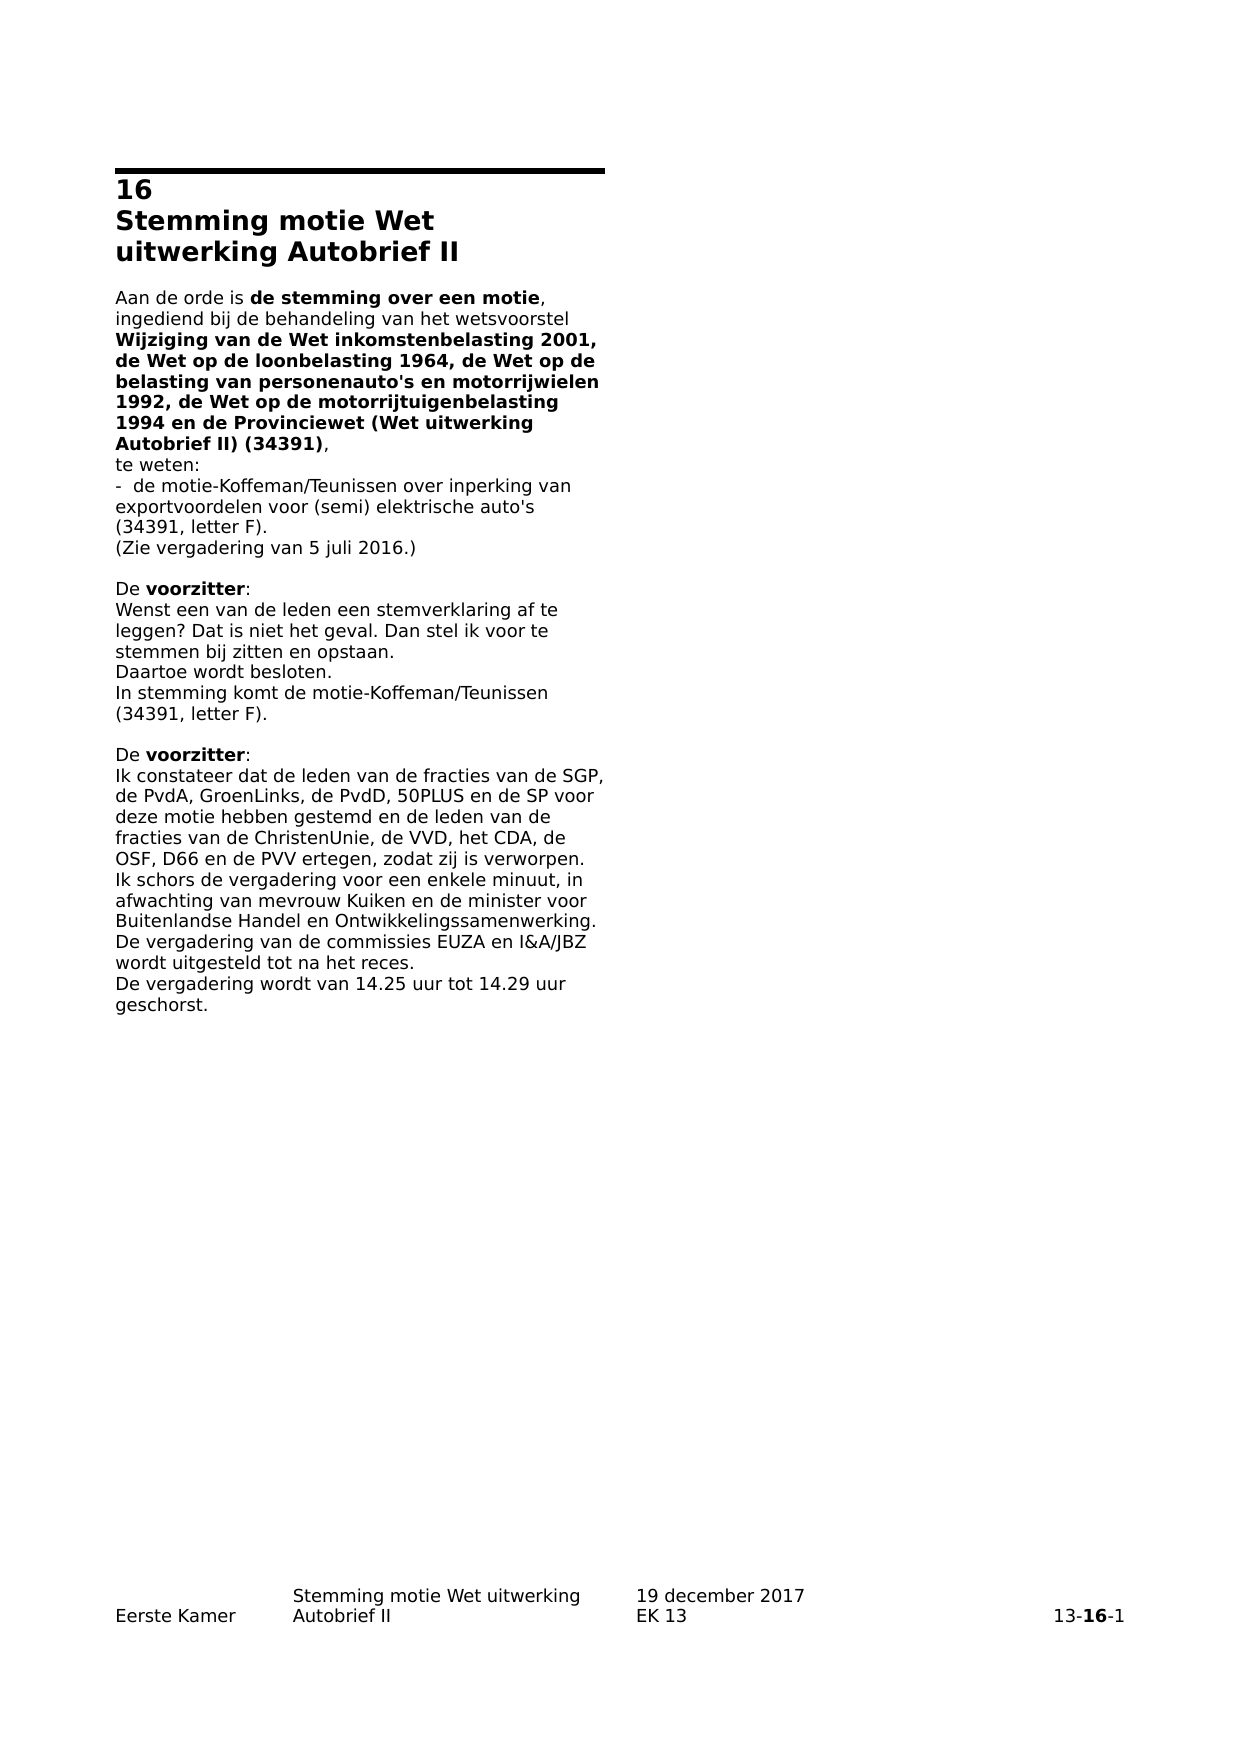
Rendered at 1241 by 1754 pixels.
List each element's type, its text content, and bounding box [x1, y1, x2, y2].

text Daartoe wordt besloten. [115, 662, 605, 683]
text In stemming komt de motie-Koffeman/Teunissen (34391, letter F). [115, 683, 605, 725]
text te weten: [115, 455, 605, 476]
text Ik constateer dat de leden van de fracties van de SGP, de PvdA, GroenLinks, de PvdD, 50PLUS en de SP voor deze motie hebben gestemd en de leden van de fracties van de ChristenUnie, de VVD, het CDA, de OSF, D66 en de PVV ertegen, zodat zij is verworpen. [115, 765, 605, 869]
text Aan de orde is de stemming over een motie, ingediend bij de behandeling van het wetsvoorstel Wijziging van de Wet inkomstenbelasting 2001, de Wet op de loonbelasting 1964, de Wet op de belasting van personenauto's en motorrijwielen 1992, de Wet op de motorrijtuigenbelasting 1994 en de Provinciewet (Wet uitwerking Autobrief II) (34391), [115, 288, 605, 455]
text Wenst een van de leden een stemverklaring af te leggen? Dat is niet het geval. Dan stel ik voor te stemmen bij zitten en opstaan. [115, 600, 605, 662]
text De voorzitter: [115, 745, 605, 765]
text (Zie vergadering van 5 juli 2016.) [115, 538, 605, 559]
text De vergadering wordt van 14.25 uur tot 14.29 uur geschorst. [115, 974, 605, 1015]
text De voorzitter: [115, 579, 605, 600]
text Ik schors de vergadering voor een enkele minuut, in afwachting van mevrouw Kuiken en de minister voor Buitenlandse Handel en Ontwikkelingssamenwerking. De vergadering van de commissies EUZA en I&A/JBZ wordt uitgesteld tot na het reces. [115, 869, 605, 974]
title 16 Stemming motie Wet uitwerking Autobrief II [115, 174, 605, 268]
list de motie-Koffeman/Teunissen over inperking van exportvoordelen voor (semi) elektrische auto's (34391, letter F). [115, 476, 605, 538]
